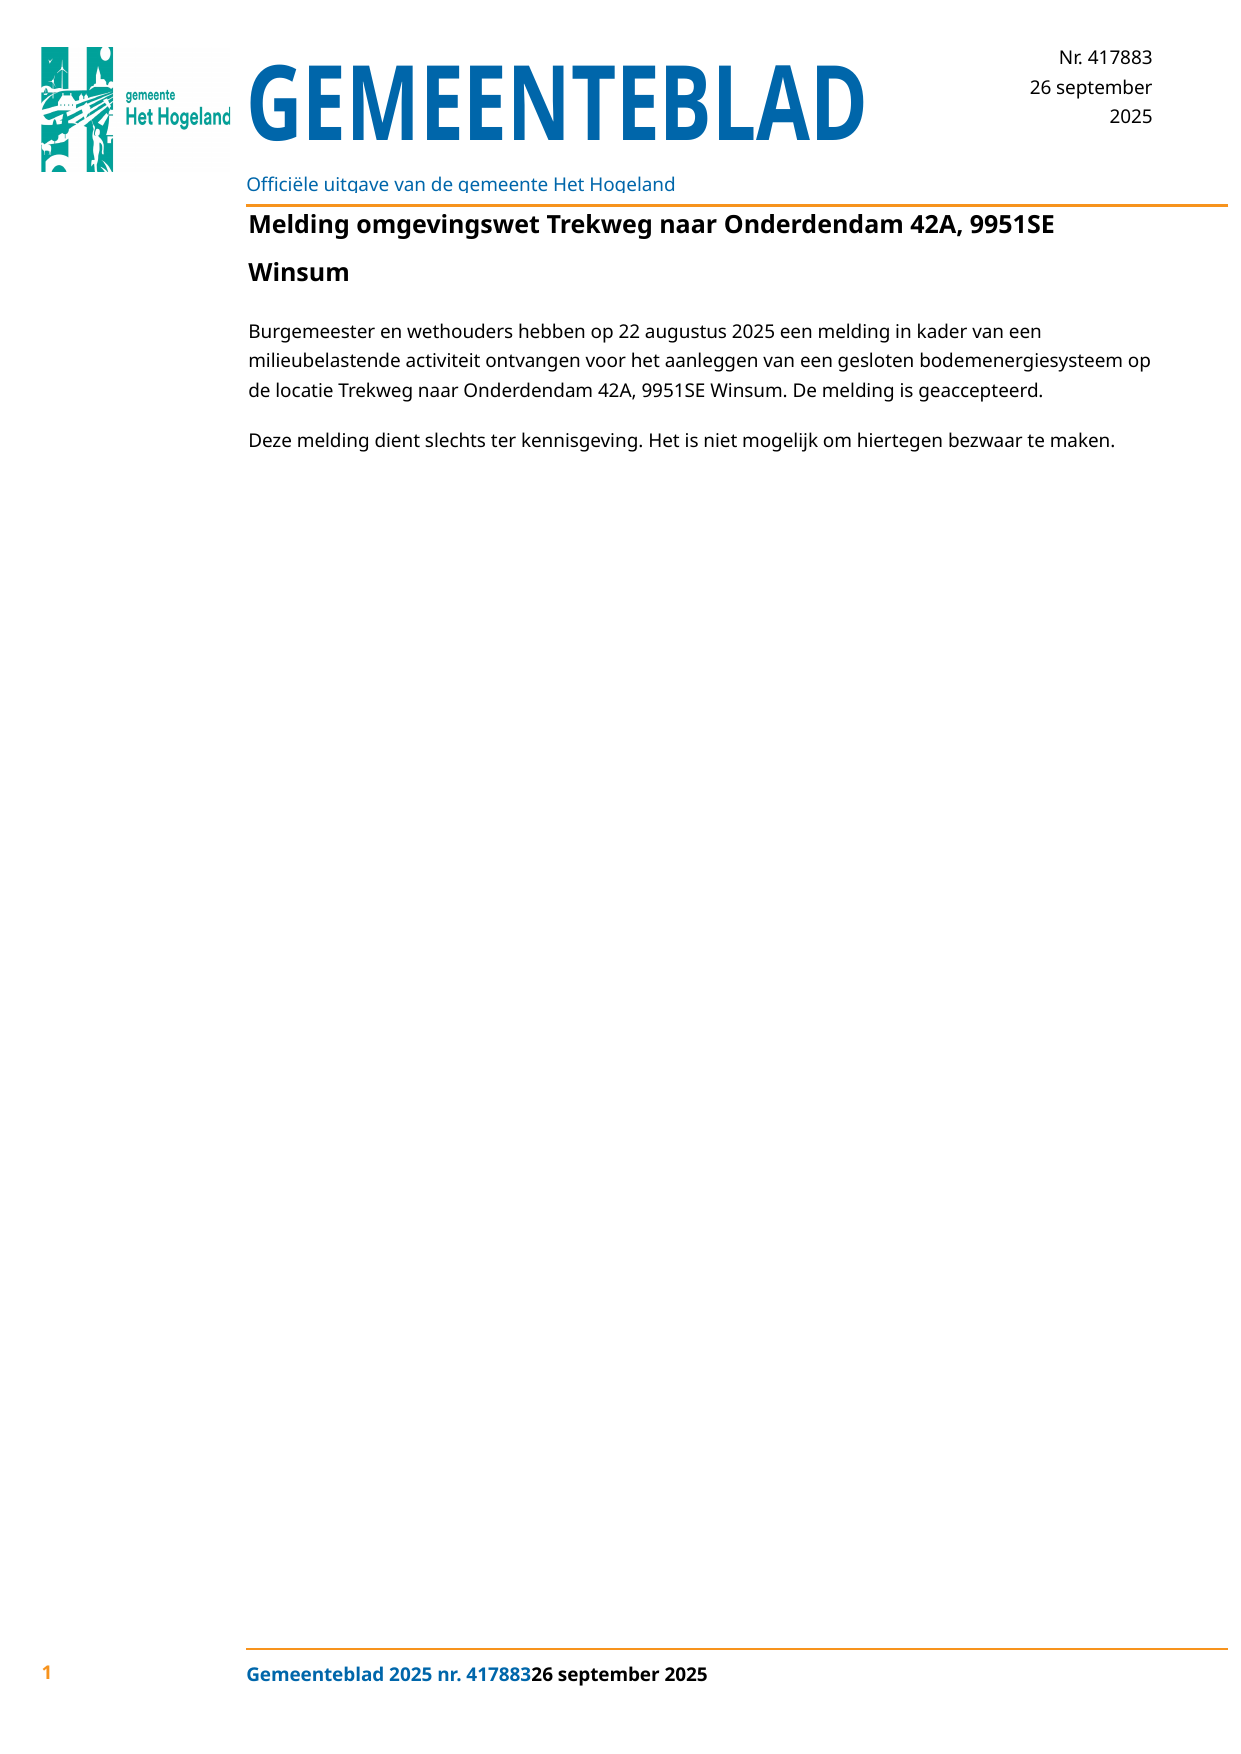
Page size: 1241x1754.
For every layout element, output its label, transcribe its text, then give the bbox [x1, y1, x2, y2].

text Deze melding dient slechts ter kennisgeving. Het is niet mogelijk om hiertegen bezwaar te maken. [248, 427, 1152, 453]
text Melding omgevingswet Trekweg naar Onderdendam 42A, 9951SE Winsum [248, 207, 1152, 288]
picture [41, 47, 231, 172]
text Burgemeester en wethouders hebben op 22 augustus 2025 een melding in kader van een milieubelastende activiteit ontvangen voor het aanleggen van een gesloten bodemenergiesysteem op de locatie Trekweg naar Onderdendam 42A, 9951SE Winsum. De melding is geaccepteerd. [248, 318, 1152, 403]
